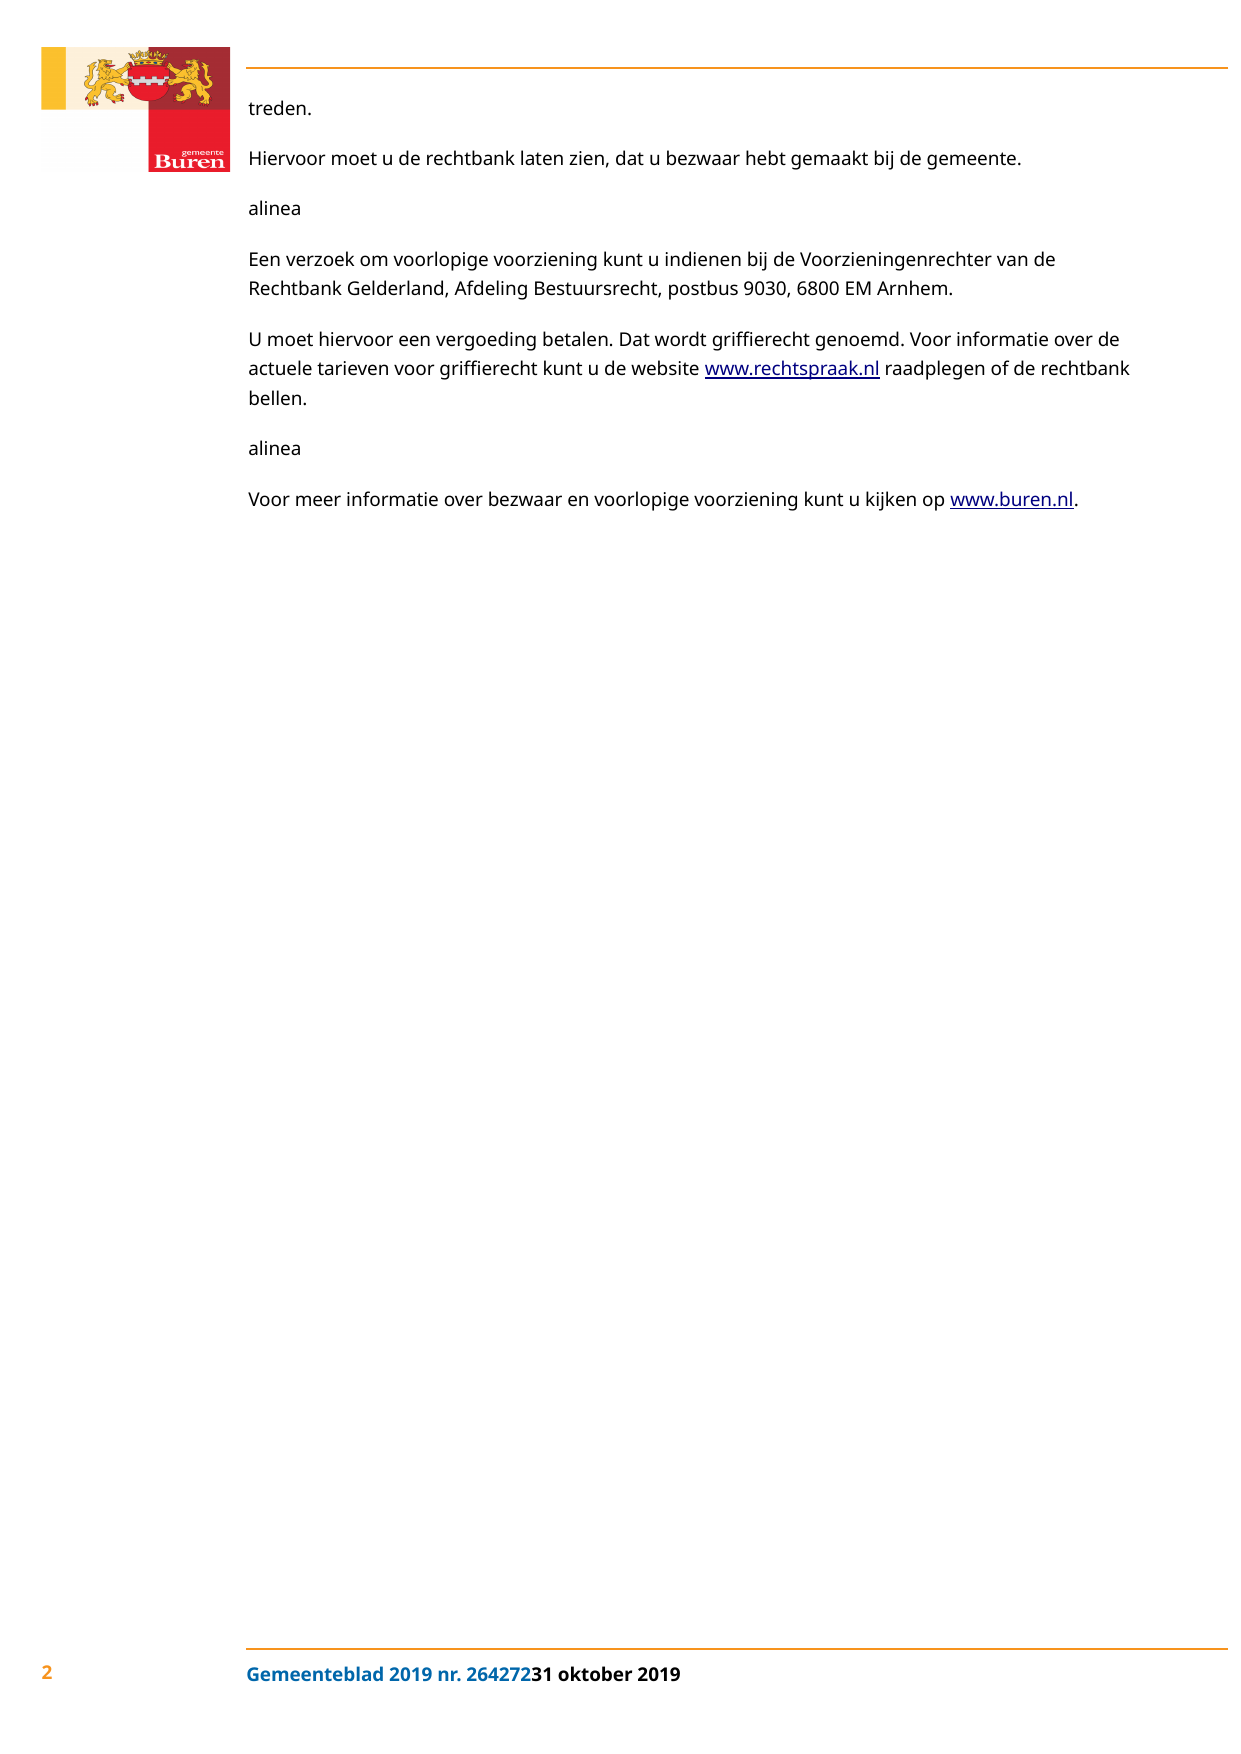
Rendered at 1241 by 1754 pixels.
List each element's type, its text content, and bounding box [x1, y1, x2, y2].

text treden. [248, 95, 1152, 121]
text Voor meer informatie over bezwaar en voorlopige voorziening kunt u kijken op www.buren.nl. [248, 486, 1152, 512]
text alinea­ [248, 196, 1152, 221]
text Een verzoek om voorlopige voorziening kunt u indienen bij de Voorzieningenrechter van de Rechtbank Gelderland, Afdeling Bestuursrecht, postbus 9030, 6800 EM Arnhem. [248, 246, 1152, 301]
text Hiervoor moet u de rechtbank laten zien, dat u bezwaar hebt gemaakt bij de gemeente. [248, 145, 1152, 171]
picture [41, 47, 231, 172]
text alinea­ [248, 436, 1152, 461]
text U moet hiervoor een vergoeding betalen. Dat wordt griffierecht genoemd. Voor informatie over de actuele tarieven voor griffierecht kunt u de website www.rechtspraak.nl raadplegen of de rechtbank bellen. [248, 326, 1152, 411]
